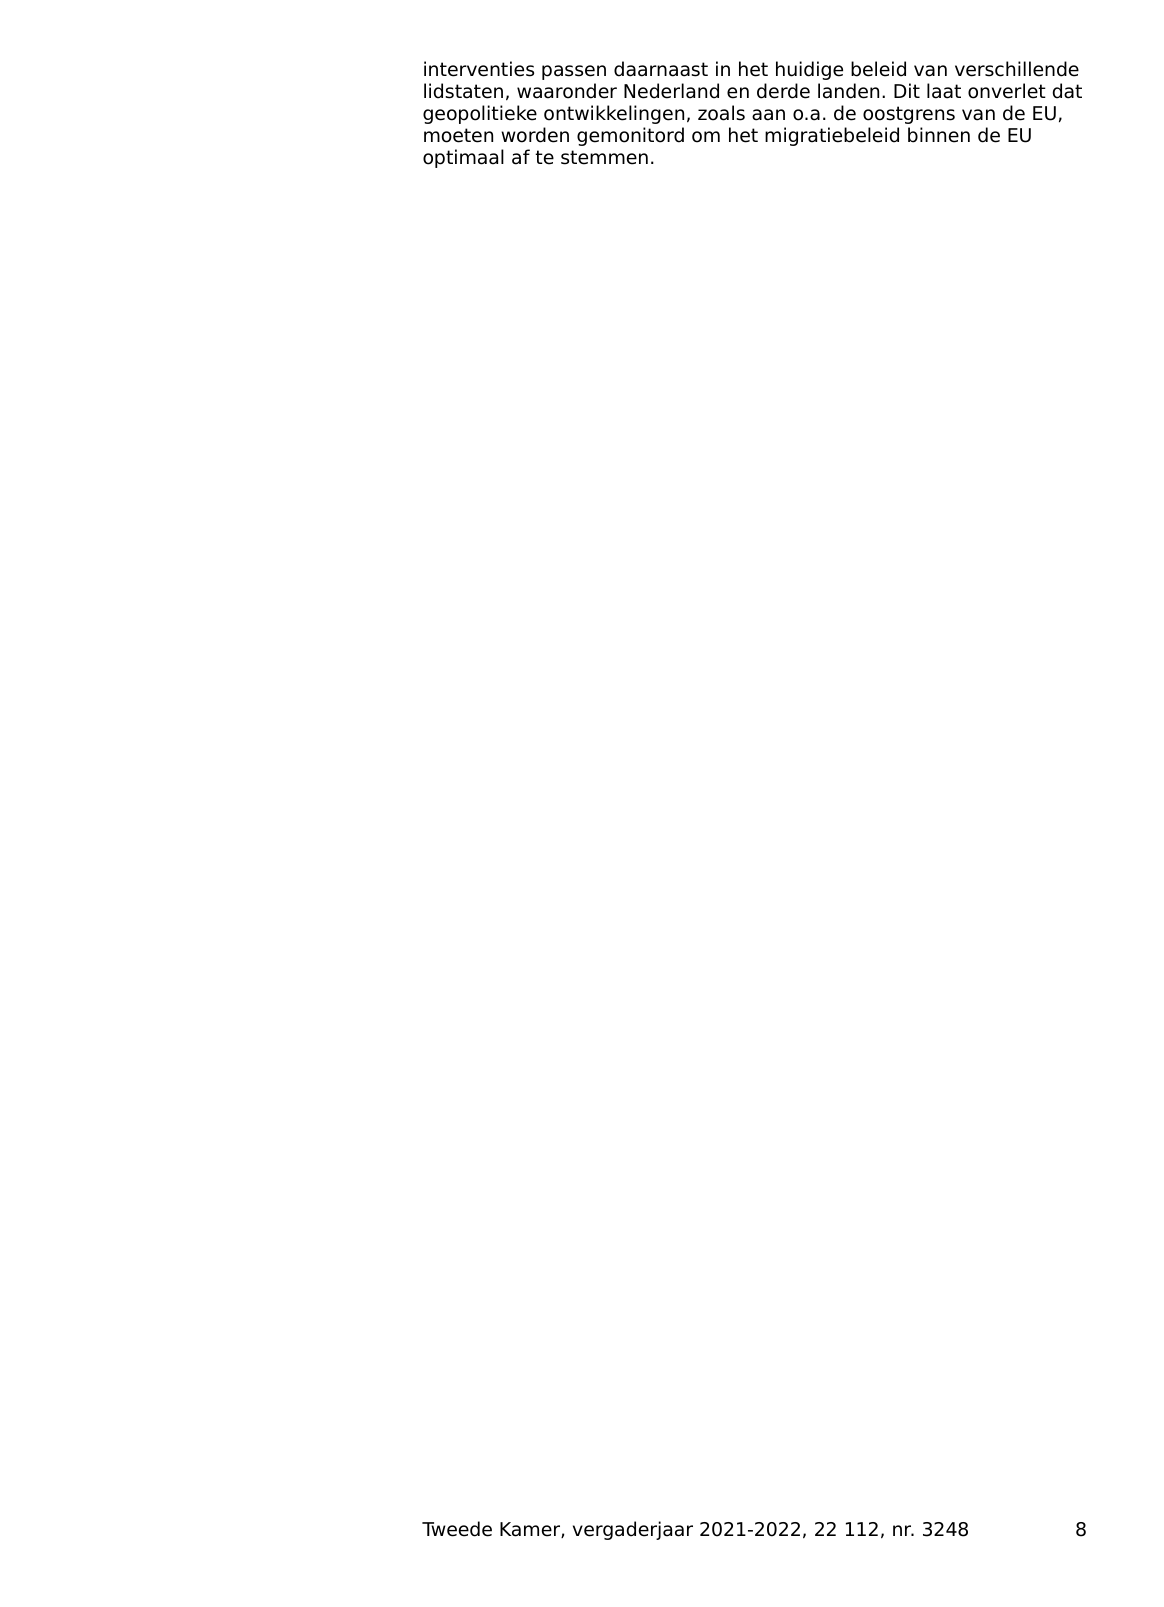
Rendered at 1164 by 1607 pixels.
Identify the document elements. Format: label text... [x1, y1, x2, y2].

text interventies passen daarnaast in het huidige beleid van verschillende lidstaten, waaronder Nederland en derde landen. Dit laat onverlet dat geopolitieke ontwikkelingen, zoals aan o.a. de oostgrens van de EU, moeten worden gemonitord om het migratiebeleid binnen de EU optimaal af te stemmen. [422, 59, 1087, 169]
